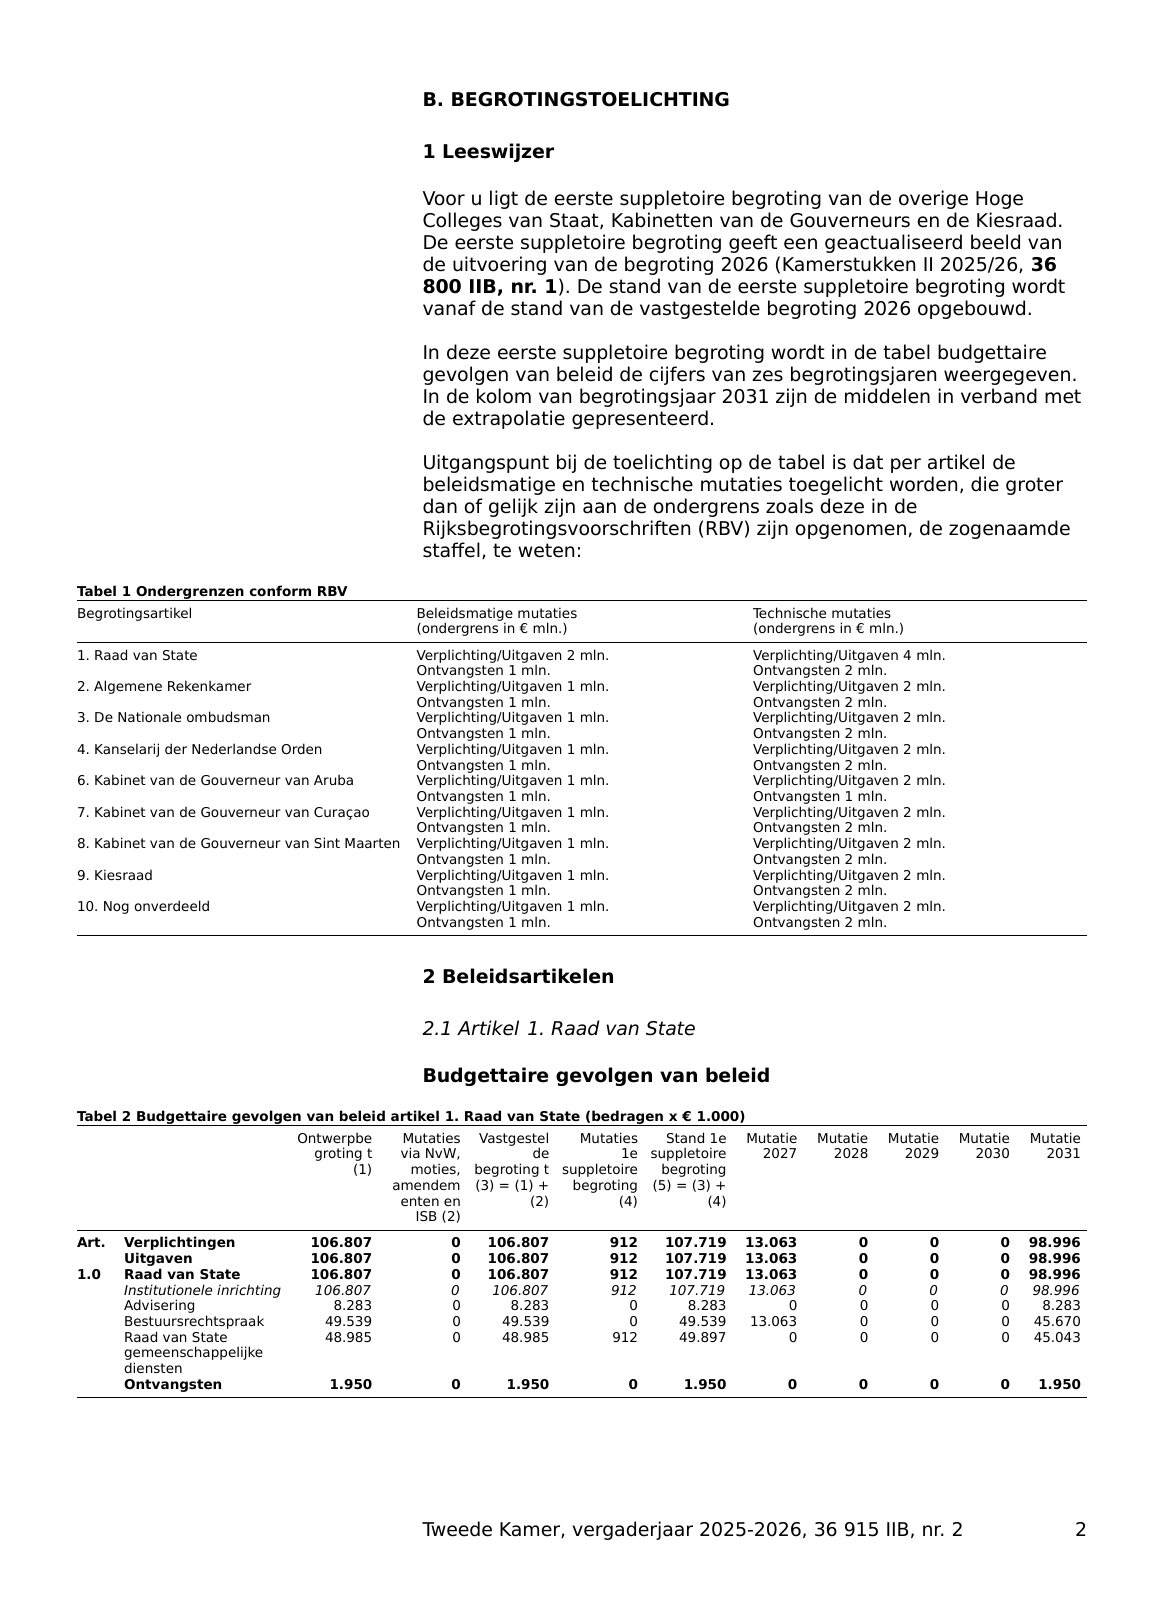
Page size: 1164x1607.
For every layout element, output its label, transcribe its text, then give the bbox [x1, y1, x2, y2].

table_cell Verplichting/Uitgaven 2 mln. Ontvangsten 2 mln. [747, 710, 1087, 742]
table_cell 49.539 [644, 1314, 732, 1329]
table_cell 0 [378, 1267, 466, 1282]
table_cell Verplichting/Uitgaven 2 mln. Ontvangsten 2 mln. [747, 868, 1087, 899]
table_cell Bestuursrechtspraak [118, 1314, 289, 1329]
table_cell Verplichting/Uitgaven 1 mln. Ontvangsten 1 mln. [410, 836, 747, 867]
table_cell 107.719 [644, 1283, 732, 1298]
table_cell 0 [874, 1251, 945, 1267]
subtitle 2.1 Artikel 1. Raad van State [422, 1018, 1087, 1040]
table_cell 106.807 [466, 1267, 555, 1282]
table_cell Mutatie 2028 [803, 1126, 874, 1229]
table_cell 1.950 [644, 1377, 732, 1397]
table_cell 0 [378, 1330, 466, 1377]
table_cell 3. De Nationale ombudsman [77, 710, 410, 742]
table_cell 45.043 [1016, 1330, 1087, 1377]
subtitle B. BEGROTINGSTOELICHTING [422, 89, 1087, 111]
table_cell Mutaties 1e suppletoire begroting (4) [555, 1126, 644, 1229]
table_cell 1.950 [466, 1377, 555, 1397]
table_cell 1.950 [289, 1377, 378, 1397]
table_cell 106.807 [466, 1283, 555, 1298]
table_cell 0 [945, 1314, 1016, 1329]
table_cell 107.719 [644, 1231, 732, 1251]
table_cell [77, 1298, 118, 1314]
table_cell 0 [874, 1330, 945, 1377]
table_cell Verplichting/Uitgaven 2 mln. Ontvangsten 2 mln. [747, 805, 1087, 836]
table_cell 0 [803, 1377, 874, 1397]
table_cell 912 [555, 1283, 644, 1298]
table_cell 98.996 [1016, 1267, 1087, 1282]
table_cell [118, 1126, 289, 1229]
table_cell 0 [945, 1298, 1016, 1314]
table_cell 0 [803, 1267, 874, 1282]
table_cell [77, 1283, 118, 1298]
table_cell 13.063 [732, 1314, 803, 1329]
text Uitgangspunt bij de toelichting op de tabel is dat per artikel de beleidsmatige en technische mutaties toegelicht worden, die groter dan of gelijk zijn aan de ondergrens zoals deze in de Rijksbegrotingsvoorschriften (RBV) zijn opgenomen, de zogenaamde staffel, te weten: [422, 452, 1087, 562]
table_cell Mutaties via NvW, moties, amendementen en ISB (2) [378, 1126, 466, 1229]
table_cell 8.283 [466, 1298, 555, 1314]
table_cell 0 [378, 1231, 466, 1251]
table_cell 2. Algemene Rekenkamer [77, 679, 410, 710]
table_cell 8.283 [644, 1298, 732, 1314]
table_cell 0 [803, 1283, 874, 1298]
table_cell 0 [803, 1314, 874, 1329]
table_cell 13.063 [732, 1283, 803, 1298]
table_cell 912 [555, 1251, 644, 1267]
table_cell Verplichting/Uitgaven 2 mln. Ontvangsten 2 mln. [747, 742, 1087, 773]
table_cell 0 [378, 1251, 466, 1267]
table_cell Ontwerpbegroting t (1) [289, 1126, 378, 1229]
table_cell 0 [732, 1330, 803, 1377]
table_cell 106.807 [289, 1251, 378, 1267]
table_cell 98.996 [1016, 1251, 1087, 1267]
table_cell 49.539 [466, 1314, 555, 1329]
table_cell 13.063 [732, 1251, 803, 1267]
table_cell Verplichtingen [118, 1231, 289, 1251]
table_cell Verplichting/Uitgaven 1 mln. Ontvangsten 1 mln. [410, 710, 747, 742]
subtitle Budgettaire gevolgen van beleid [422, 1065, 1087, 1087]
table_cell 912 [555, 1267, 644, 1282]
table_cell Raad van State gemeenschappelijke diensten [118, 1330, 289, 1377]
subtitle 1 Leeswijzer [422, 141, 1087, 163]
table_cell 0 [945, 1231, 1016, 1251]
table_cell [77, 1330, 118, 1377]
table_header Tabel 1 Ondergrenzen conform RBV [77, 584, 1087, 600]
table_cell Technische mutaties (ondergrens in € mln.) [747, 601, 1087, 642]
text In deze eerste suppletoire begroting wordt in de tabel budgettaire gevolgen van beleid de cijfers van zes begrotingsjaren weergegeven. In de kolom van begrotingsjaar 2031 zijn de middelen in verband met de extrapolatie gepresenteerd. [422, 342, 1087, 430]
table_cell 0 [555, 1314, 644, 1329]
table_cell [77, 1377, 118, 1397]
table_cell [77, 1251, 118, 1267]
table_cell 0 [378, 1377, 466, 1397]
table_cell 1. Raad van State [77, 643, 410, 679]
table_cell 8.283 [1016, 1298, 1087, 1314]
table_cell 4. Kanselarij der Nederlandse Orden [77, 742, 410, 773]
table_cell 49.897 [644, 1330, 732, 1377]
table_cell 98.996 [1016, 1283, 1087, 1298]
table_header Tabel 2 Budgettaire gevolgen van beleid artikel 1. Raad van State (bedragen x € 1.000) [77, 1109, 1087, 1125]
table_cell 0 [378, 1314, 466, 1329]
table_cell 7. Kabinet van de Gouverneur van Curaçao [77, 805, 410, 836]
table_cell 0 [945, 1283, 1016, 1298]
table_cell 1.950 [1016, 1377, 1087, 1397]
text Voor u ligt de eerste suppletoire begroting van de overige Hoge Colleges van Staat, Kabinetten van de Gouverneurs en de Kiesraad. De eerste suppletoire begroting geeft een geactualiseerd beeld van de uitvoering van de begroting 2026 (Kamerstukken II 2025/26, 36 800 IIB, nr. 1). De stand van de eerste suppletoire begroting wordt vanaf de stand van de vastgestelde begroting 2026 opgebouwd. [422, 188, 1087, 320]
table_cell Ontvangsten [118, 1377, 289, 1397]
table_cell Begrotingsartikel [77, 601, 410, 642]
table_cell 45.670 [1016, 1314, 1087, 1329]
table_cell Vastgestelde begroting t (3) = (1) + (2) [466, 1126, 555, 1229]
table_cell Mutatie 2031 [1016, 1126, 1087, 1229]
table_cell Beleidsmatige mutaties (ondergrens in € mln.) [410, 601, 747, 642]
table_cell 0 [803, 1231, 874, 1251]
table_cell 106.807 [289, 1283, 378, 1298]
table_cell Verplichting/Uitgaven 4 mln. Ontvangsten 2 mln. [747, 643, 1087, 679]
table_cell 0 [874, 1298, 945, 1314]
table_cell Mutatie 2027 [732, 1126, 803, 1229]
table_cell 106.807 [289, 1267, 378, 1282]
table_cell Verplichting/Uitgaven 1 mln. Ontvangsten 1 mln. [410, 773, 747, 804]
table_cell [77, 1126, 118, 1229]
table_cell 107.719 [644, 1267, 732, 1282]
table_cell 106.807 [466, 1231, 555, 1251]
table_cell 912 [555, 1330, 644, 1377]
table_cell Verplichting/Uitgaven 2 mln. Ontvangsten 1 mln. [410, 643, 747, 679]
table_cell Art. [77, 1231, 118, 1251]
table_cell 0 [555, 1377, 644, 1397]
table_cell 912 [555, 1231, 644, 1251]
table_cell 8.283 [289, 1298, 378, 1314]
table_cell 0 [945, 1377, 1016, 1397]
table_cell [77, 1314, 118, 1329]
table_cell Verplichting/Uitgaven 2 mln. Ontvangsten 2 mln. [747, 679, 1087, 710]
table_cell 98.996 [1016, 1231, 1087, 1251]
table_cell Institutionele inrichting [118, 1283, 289, 1298]
table_cell 0 [378, 1298, 466, 1314]
table_cell Stand 1e suppletoire begroting (5) = (3) + (4) [644, 1126, 732, 1229]
table_cell 0 [874, 1267, 945, 1282]
table_cell 6. Kabinet van de Gouverneur van Aruba [77, 773, 410, 804]
table_cell 10. Nog onverdeeld [77, 899, 410, 935]
table_cell 49.539 [289, 1314, 378, 1329]
table_cell 9. Kiesraad [77, 868, 410, 899]
table_cell Raad van State [118, 1267, 289, 1282]
table_cell 0 [803, 1298, 874, 1314]
table_cell 0 [732, 1298, 803, 1314]
table_cell Verplichting/Uitgaven 1 mln. Ontvangsten 1 mln. [410, 742, 747, 773]
table_cell 13.063 [732, 1267, 803, 1282]
table_cell Verplichting/Uitgaven 2 mln. Ontvangsten 1 mln. [747, 773, 1087, 804]
table_cell Mutatie 2030 [945, 1126, 1016, 1229]
table_cell Verplichting/Uitgaven 2 mln. Ontvangsten 2 mln. [747, 836, 1087, 867]
table_cell Verplichting/Uitgaven 2 mln. Ontvangsten 2 mln. [747, 899, 1087, 935]
table_cell Advisering [118, 1298, 289, 1314]
table_cell 0 [874, 1283, 945, 1298]
table_cell 106.807 [289, 1231, 378, 1251]
table_cell Verplichting/Uitgaven 1 mln. Ontvangsten 1 mln. [410, 679, 747, 710]
table_cell Verplichting/Uitgaven 1 mln. Ontvangsten 1 mln. [410, 805, 747, 836]
table_cell 48.985 [466, 1330, 555, 1377]
table_cell 0 [874, 1377, 945, 1397]
table_cell 13.063 [732, 1231, 803, 1251]
table_cell 0 [945, 1251, 1016, 1267]
table_cell 0 [803, 1330, 874, 1377]
table_cell 0 [945, 1267, 1016, 1282]
subtitle 2 Beleidsartikelen [422, 966, 1087, 988]
table_cell 0 [378, 1283, 466, 1298]
table_cell 0 [803, 1251, 874, 1267]
table_cell Mutatie 2029 [874, 1126, 945, 1229]
table_cell 107.719 [644, 1251, 732, 1267]
table_cell 48.985 [289, 1330, 378, 1377]
table_cell Verplichting/Uitgaven 1 mln. Ontvangsten 1 mln. [410, 899, 747, 935]
table_cell 0 [555, 1298, 644, 1314]
table_cell 0 [945, 1330, 1016, 1377]
table_cell 8. Kabinet van de Gouverneur van Sint Maarten [77, 836, 410, 867]
table_cell 106.807 [466, 1251, 555, 1267]
table_cell 0 [874, 1314, 945, 1329]
table_cell Verplichting/Uitgaven 1 mln. Ontvangsten 1 mln. [410, 868, 747, 899]
table_cell 0 [874, 1231, 945, 1251]
table_cell 0 [732, 1377, 803, 1397]
table_cell 1.0 [77, 1267, 118, 1282]
table_cell Uitgaven [118, 1251, 289, 1267]
